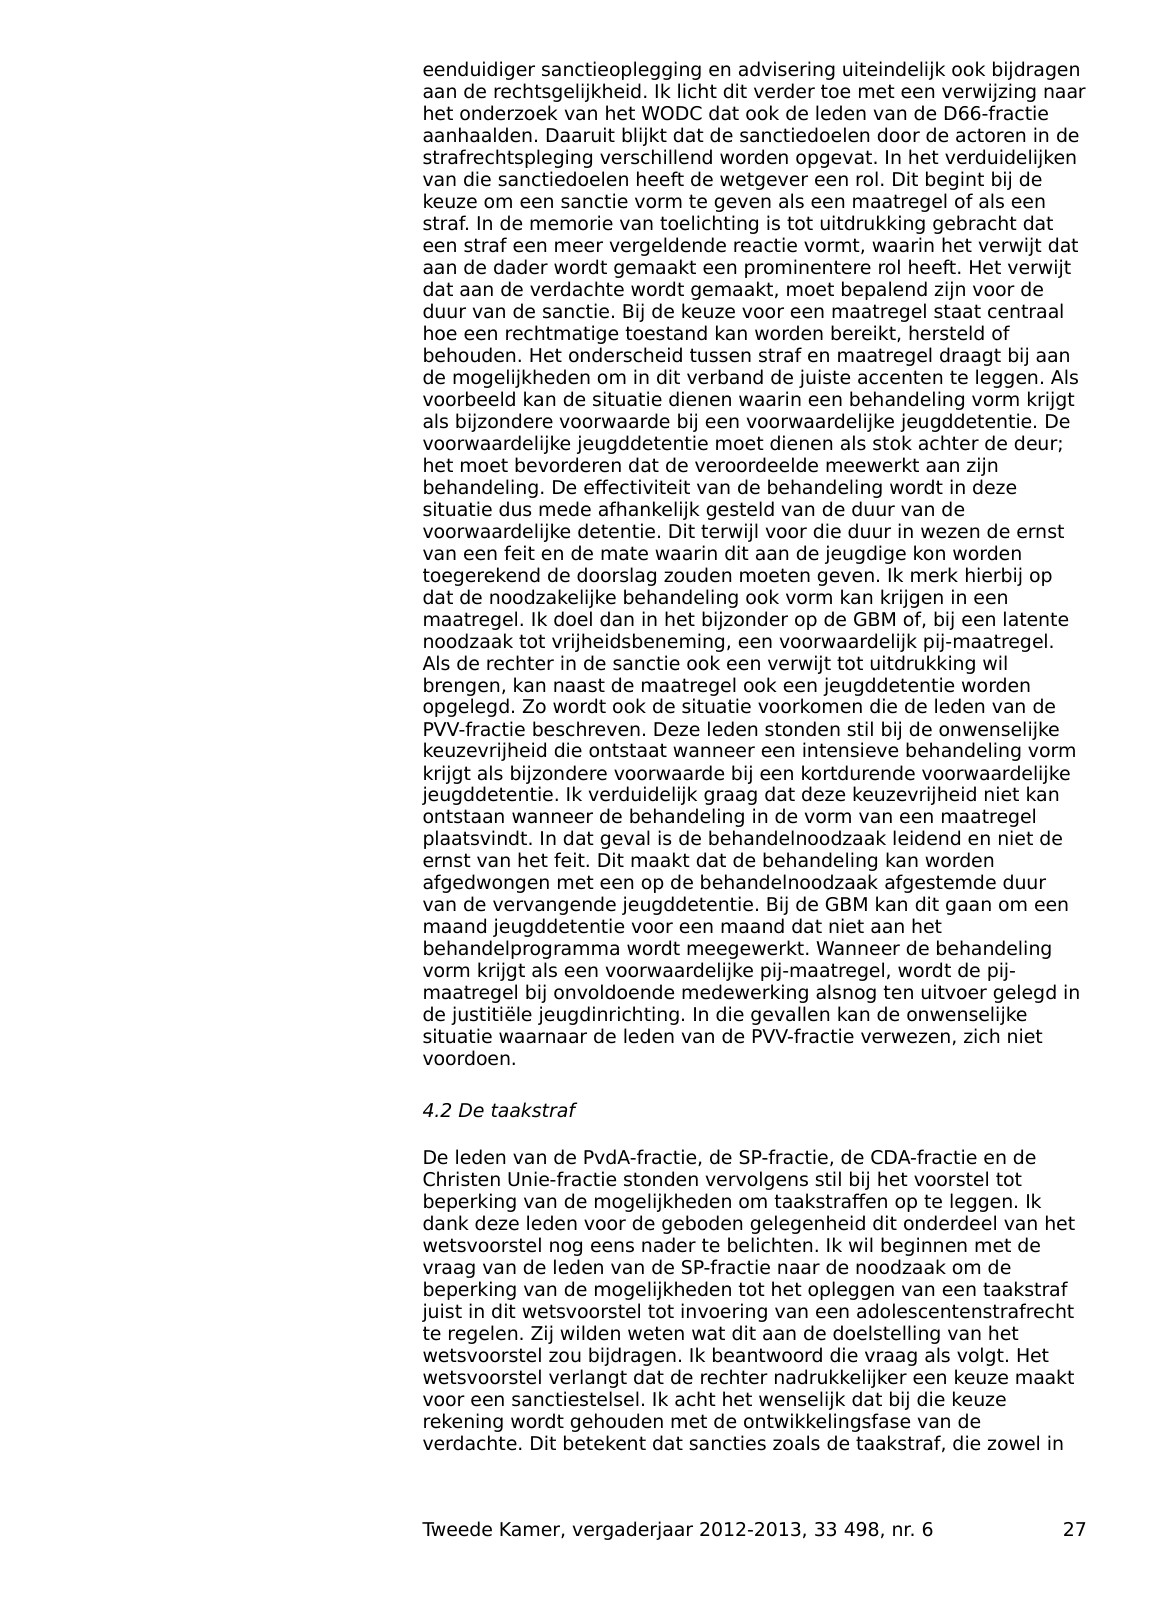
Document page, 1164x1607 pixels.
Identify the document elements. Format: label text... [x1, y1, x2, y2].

text eenduidiger sanctieoplegging en advisering uiteindelijk ook bijdragen aan de rechtsgelijkheid. Ik licht dit verder toe met een verwijzing naar het onderzoek van het WODC dat ook de leden van de D66-fractie aanhaalden. Daaruit blijkt dat de sanctiedoelen door de actoren in de strafrechtspleging verschillend worden opgevat. In het verduidelijken van die sanctiedoelen heeft de wetgever een rol. Dit begint bij de keuze om een sanctie vorm te geven als een maatregel of als een straf. In de memorie van toelichting is tot uitdrukking gebracht dat een straf een meer vergeldende reactie vormt, waarin het verwijt dat aan de dader wordt gemaakt een prominentere rol heeft. Het verwijt dat aan de verdachte wordt gemaakt, moet bepalend zijn voor de duur van de sanctie. Bij de keuze voor een maatregel staat centraal hoe een rechtmatige toestand kan worden bereikt, hersteld of behouden. Het onderscheid tussen straf en maatregel draagt bij aan de mogelijkheden om in dit verband de juiste accenten te leggen. Als voorbeeld kan de situatie dienen waarin een behandeling vorm krijgt als bijzondere voorwaarde bij een voorwaardelijke jeugddetentie. De voorwaardelijke jeugddetentie moet dienen als stok achter de deur; het moet bevorderen dat de veroordeelde meewerkt aan zijn behandeling. De effectiviteit van de behandeling wordt in deze situatie dus mede afhankelijk gesteld van de duur van de voorwaardelijke detentie. Dit terwijl voor die duur in wezen de ernst van een feit en de mate waarin dit aan de jeugdige kon worden toegerekend de doorslag zouden moeten geven. Ik merk hierbij op dat de noodzakelijke behandeling ook vorm kan krijgen in een maatregel. Ik doel dan in het bijzonder op de GBM of, bij een latente noodzaak tot vrijheidsbeneming, een voorwaardelijk pij-maatregel. Als de rechter in de sanctie ook een verwijt tot uitdrukking wil brengen, kan naast de maatregel ook een jeugddetentie worden opgelegd. Zo wordt ook de situatie voorkomen die de leden van de PVV-fractie beschreven. Deze leden stonden stil bij de onwenselijke keuzevrijheid die ontstaat wanneer een intensieve behandeling vorm krijgt als bijzondere voorwaarde bij een kortdurende voorwaardelijke jeugddetentie. Ik verduidelijk graag dat deze keuzevrijheid niet kan ontstaan wanneer de behandeling in de vorm van een maatregel plaatsvindt. In dat geval is de behandelnoodzaak leidend en niet de ernst van het feit. Dit maakt dat de behandeling kan worden afgedwongen met een op de behandelnoodzaak afgestemde duur van de vervangende jeugddetentie. Bij de GBM kan dit gaan om een maand jeugddetentie voor een maand dat niet aan het behandelprogramma wordt meegewerkt. Wanneer de behandeling vorm krijgt als een voorwaardelijke pij-maatregel, wordt de pij-maatregel bij onvoldoende medewerking alsnog ten uitvoer gelegd in de justitiële jeugdinrichting. In die gevallen kan de onwenselijke situatie waarnaar de leden van de PVV-fractie verwezen, zich niet voordoen. [422, 59, 1087, 1070]
text De leden van de PvdA-fractie, de SP-fractie, de CDA-fractie en de Christen Unie-fractie stonden vervolgens stil bij het voorstel tot beperking van de mogelijkheden om taakstraffen op te leggen. Ik dank deze leden voor de geboden gelegenheid dit onderdeel van het wetsvoorstel nog eens nader te belichten. Ik wil beginnen met de vraag van de leden van de SP-fractie naar de noodzaak om de beperking van de mogelijkheden tot het opleggen van een taakstraf juist in dit wetsvoorstel tot invoering van een adolescentenstrafrecht te regelen. Zij wilden weten wat dit aan de doelstelling van het wetsvoorstel zou bijdragen. Ik beantwoord die vraag als volgt. Het wetsvoorstel verlangt dat de rechter nadrukkelijker een keuze maakt voor een sanctiestelsel. Ik acht het wenselijk dat bij die keuze rekening wordt gehouden met de ontwikkelingsfase van de verdachte. Dit betekent dat sancties zoals de taakstraf, die zowel in [422, 1147, 1087, 1455]
subtitle 4.2 De taakstraf [422, 1100, 1087, 1122]
